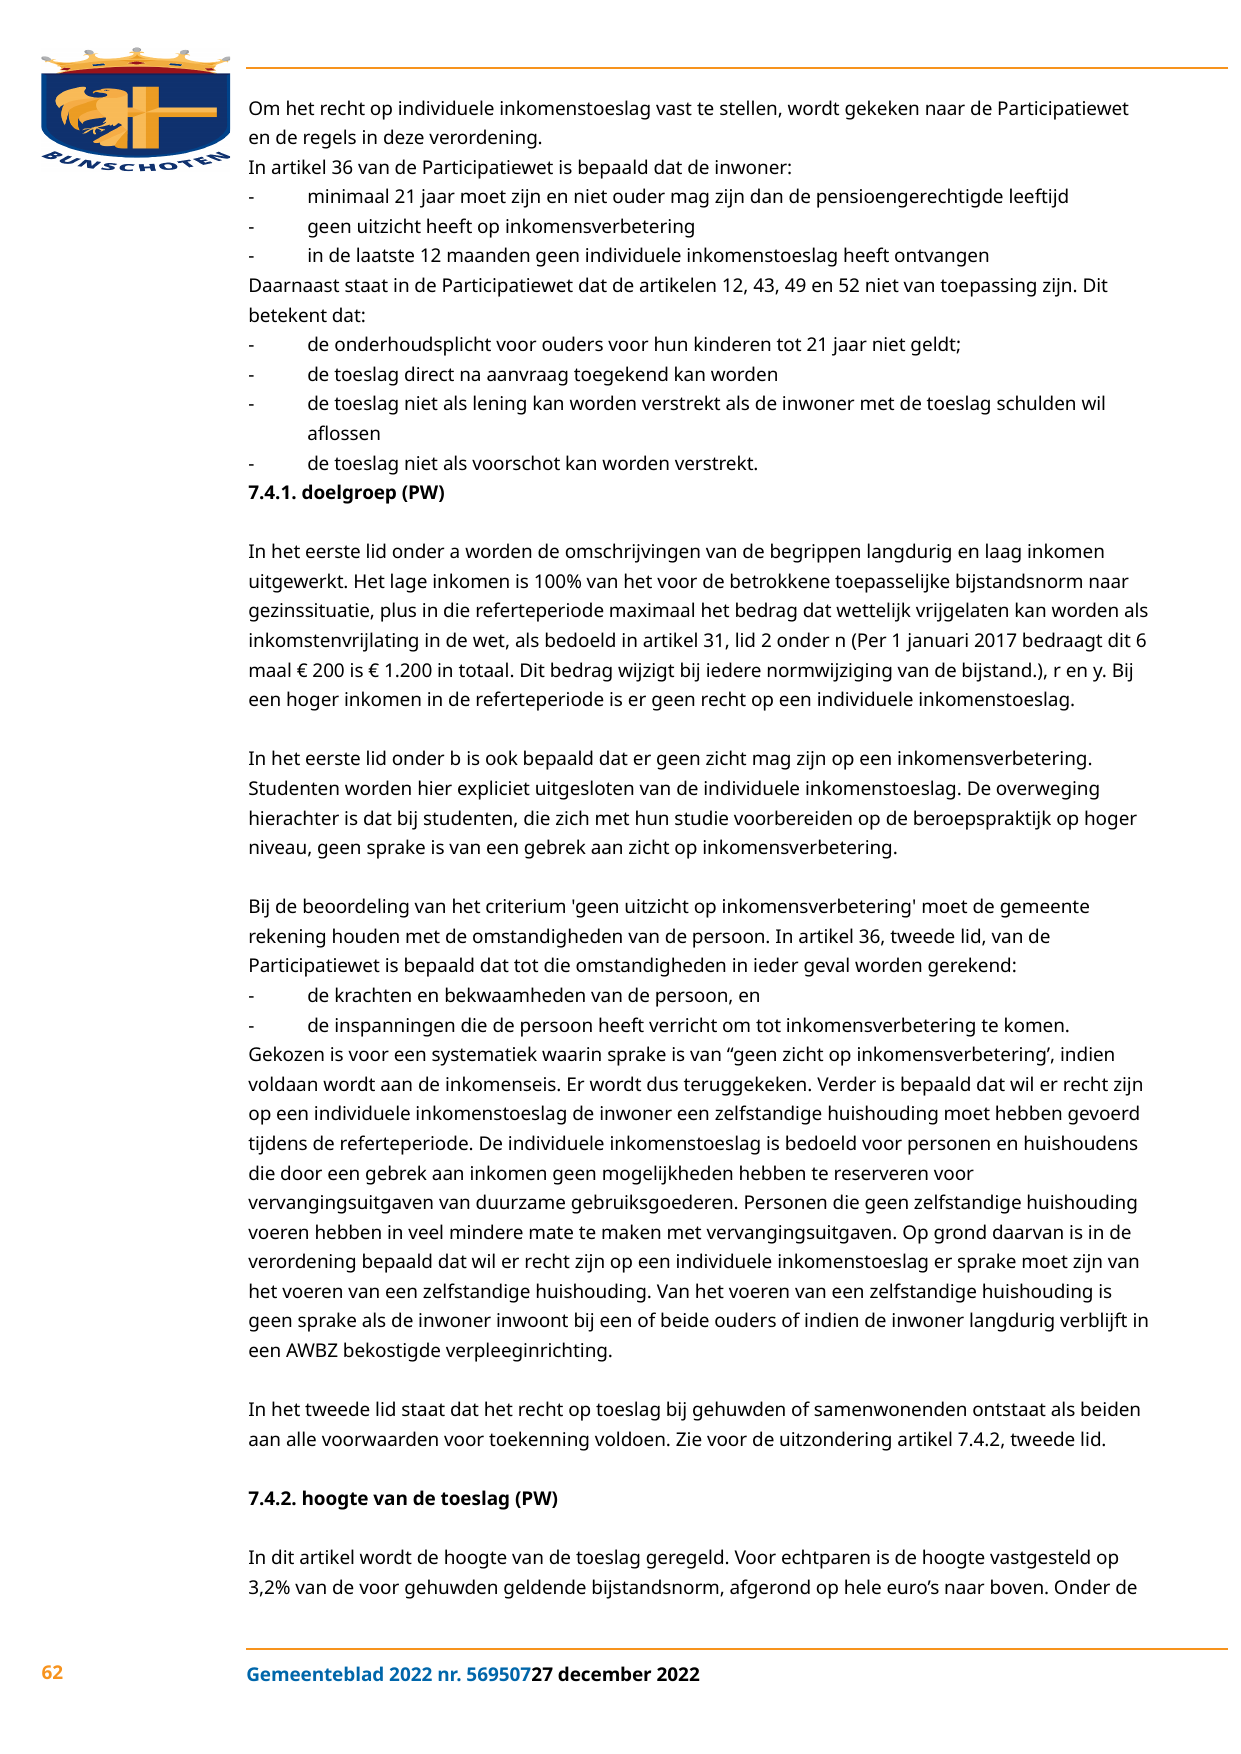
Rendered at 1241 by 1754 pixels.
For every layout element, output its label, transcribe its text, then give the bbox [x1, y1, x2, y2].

text In het eerste lid onder b is ook bepaald dat er geen zicht mag zijn op een inkomensverbetering. Studenten worden hier expliciet uitgesloten van de individuele inkomenstoeslag. De overweging hierachter is dat bij studenten, die zich met hun studie voorbereiden op de beroepspraktijk op hoger niveau, geen sprake is van een gebrek aan zicht op inkomensverbetering. [248, 746, 1152, 860]
text 7.4.2. hoogte van de toeslag (PW) [248, 1485, 1152, 1511]
picture [41, 47, 231, 172]
list de inspanningen die de persoon heeft verricht om tot inkomensverbetering te komen. [248, 1012, 1152, 1038]
text In het tweede lid staat dat het recht op toeslag bij gehuwden of samenwonenden ontstaat als beiden aan alle voorwaarden voor toekenning voldoen. Zie voor de uitzondering artikel 7.4.2, tweede lid. [248, 1396, 1152, 1452]
text In dit artikel wordt de hoogte van de toeslag geregeld. Voor echtparen is de hoogte vastgesteld op 3,2% van de voor gehuwden geldende bijstandsnorm, afgerond op hele euro’s naar boven. Onder de [248, 1544, 1152, 1600]
list de toeslag niet als lening kan worden verstrekt als de inwoner met de toeslag schulden wil aflossen [248, 391, 1152, 446]
text Gekozen is voor een systematiek waarin sprake is van “geen zicht op inkomensverbetering’, indien voldaan wordt aan de inkomenseis. Er wordt dus teruggekeken. Verder is bepaald dat wil er recht zijn op een individuele inkomenstoeslag de inwoner een zelfstandige huishouding moet hebben gevoerd tijdens de referteperiode. De individuele inkomenstoeslag is bedoeld voor personen en huishoudens die door een gebrek aan inkomen geen mogelijkheden hebben te reserveren voor vervangingsuitgaven van duurzame gebruiksgoederen. Personen die geen zelfstandige huishouding voeren hebben in veel mindere mate te maken met vervangingsuitgaven. Op grond daarvan is in de verordening bepaald dat wil er recht zijn op een individuele inkomenstoeslag er sprake moet zijn van het voeren van een zelfstandige huishouding. Van het voeren van een zelfstandige huishouding is geen sprake als de inwoner inwoont bij een of beide ouders of indien de inwoner langdurig verblijft in een AWBZ bekostigde verpleeginrichting. [248, 1041, 1152, 1363]
list de toeslag niet als voorschot kan worden verstrekt. [248, 450, 1152, 476]
text Daarnaast staat in de Participatiewet dat de artikelen 12, 43, 49 en 52 niet van toepassing zijn. Dit betekent dat: [248, 272, 1152, 328]
list de onderhoudsplicht voor ouders voor hun kinderen tot 21 jaar niet geldt; [248, 331, 1152, 357]
list minimaal 21 jaar moet zijn en niet ouder mag zijn dan de pensioengerechtigde leeftijd [248, 183, 1152, 209]
text Bij de beoordeling van het criterium 'geen uitzicht op inkomensverbetering' moet de gemeente rekening houden met de omstandigheden van de persoon. In artikel 36, tweede lid, van de Participatiewet is bepaald dat tot die omstandigheden in ieder geval worden gerekend: [248, 893, 1152, 978]
list geen uitzicht heeft op inkomensverbetering [248, 213, 1152, 239]
text In het eerste lid onder a worden de omschrijvingen van de begrippen langdurig en laag inkomen uitgewerkt. Het lage inkomen is 100% van het voor de betrokkene toepasselijke bijstandsnorm naar gezinssituatie, plus in die referteperiode maximaal het bedrag dat wettelijk vrijgelaten kan worden als inkomstenvrijlating in de wet, als bedoeld in artikel 31, lid 2 onder n (Per 1 januari 2017 bedraagt dit 6 maal € 200 is € 1.200 in totaal. Dit bedrag wijzigt bij iedere normwijziging van de bijstand.), r en y. Bij een hoger inkomen in de referteperiode is er geen recht op een individuele inkomenstoeslag. [248, 538, 1152, 712]
text 7.4.1. doelgroep (PW) [248, 479, 1152, 505]
text Om het recht op individuele inkomenstoeslag vast te stellen, wordt gekeken naar de Participatiewet en de regels in deze verordening. [248, 95, 1152, 150]
list de toeslag direct na aanvraag toegekend kan worden [248, 361, 1152, 387]
list in de laatste 12 maanden geen individuele inkomenstoeslag heeft ontvangen [248, 243, 1152, 268]
text In artikel 36 van de Participatiewet is bepaald dat de inwoner: [248, 154, 1152, 180]
list de krachten en bekwaamheden van de persoon, en [248, 982, 1152, 1008]
